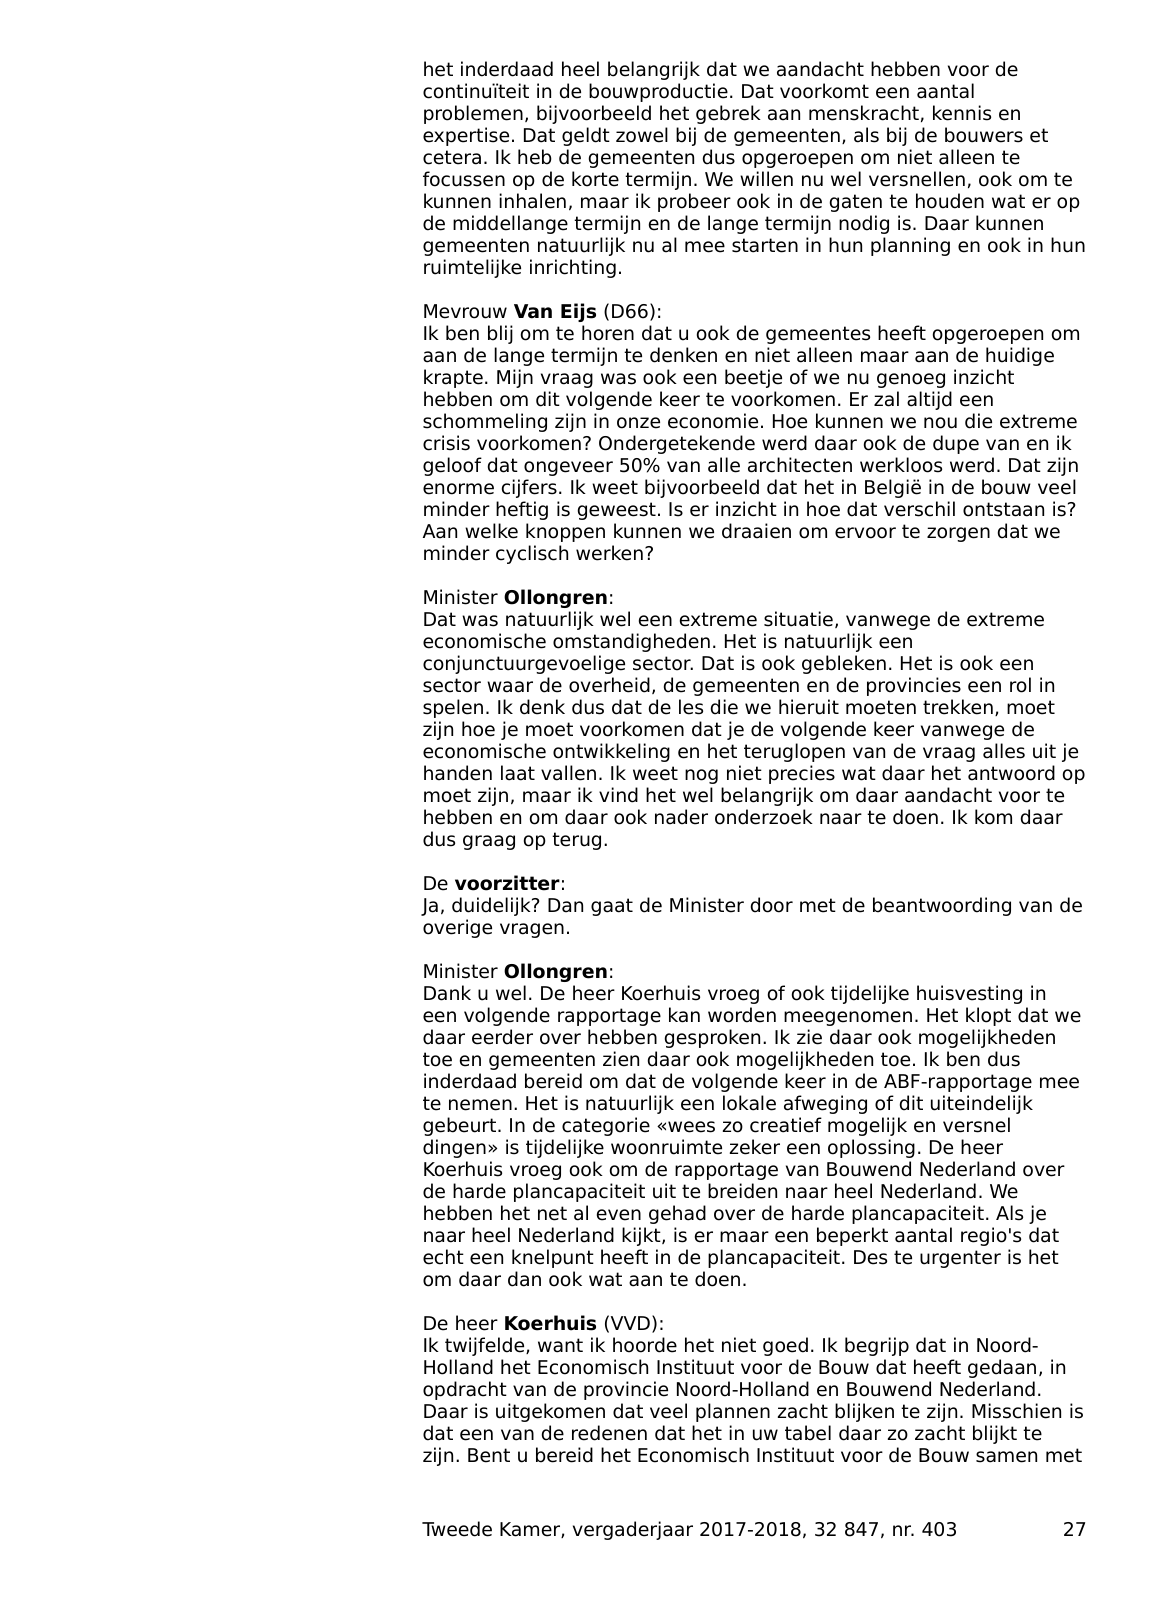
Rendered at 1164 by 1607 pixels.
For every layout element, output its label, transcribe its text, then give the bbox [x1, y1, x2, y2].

text De heer Koerhuis (VVD): [422, 1313, 1087, 1335]
text Minister Ollongren: [422, 961, 1087, 983]
text Mevrouw Van Eijs (D66): [422, 301, 1087, 323]
text het inderdaad heel belangrijk dat we aandacht hebben voor de continuïteit in de bouwproductie. Dat voorkomt een aantal problemen, bijvoorbeeld het gebrek aan menskracht, kennis en expertise. Dat geldt zowel bij de gemeenten, als bij de bouwers et cetera. Ik heb de gemeenten dus opgeroepen om niet alleen te focussen op de korte termijn. We willen nu wel versnellen, ook om te kunnen inhalen, maar ik probeer ook in de gaten te houden wat er op de middellange termijn en de lange termijn nodig is. Daar kunnen gemeenten natuurlijk nu al mee starten in hun planning en ook in hun ruimtelijke inrichting. [422, 59, 1087, 279]
text Ja, duidelijk? Dan gaat de Minister door met de beantwoording van de overige vragen. [422, 895, 1087, 939]
text Ik ben blij om te horen dat u ook de gemeentes heeft opgeroepen om aan de lange termijn te denken en niet alleen maar aan de huidige krapte. Mijn vraag was ook een beetje of we nu genoeg inzicht hebben om dit volgende keer te voorkomen. Er zal altijd een schommeling zijn in onze economie. Hoe kunnen we nou die extreme crisis voorkomen? Ondergetekende werd daar ook de dupe van en ik geloof dat ongeveer 50% van alle architecten werkloos werd. Dat zijn enorme cijfers. Ik weet bijvoorbeeld dat het in België in de bouw veel minder heftig is geweest. Is er inzicht in hoe dat verschil ontstaan is? Aan welke knoppen kunnen we draaien om ervoor te zorgen dat we minder cyclisch werken? [422, 323, 1087, 565]
text De voorzitter: [422, 873, 1087, 895]
text Ik twijfelde, want ik hoorde het niet goed. Ik begrijp dat in Noord-Holland het Economisch Instituut voor de Bouw dat heeft gedaan, in opdracht van de provincie Noord-Holland en Bouwend Nederland. Daar is uitgekomen dat veel plannen zacht blijken te zijn. Misschien is dat een van de redenen dat het in uw tabel daar zo zacht blijkt te zijn. Bent u bereid het Economisch Instituut voor de Bouw samen met [422, 1335, 1087, 1467]
text Minister Ollongren: [422, 587, 1087, 609]
text Dank u wel. De heer Koerhuis vroeg of ook tijdelijke huisvesting in een volgende rapportage kan worden meegenomen. Het klopt dat we daar eerder over hebben gesproken. Ik zie daar ook mogelijkheden toe en gemeenten zien daar ook mogelijkheden toe. Ik ben dus inderdaad bereid om dat de volgende keer in de ABF-rapportage mee te nemen. Het is natuurlijk een lokale afweging of dit uiteindelijk gebeurt. In de categorie «wees zo creatief mogelijk en versnel dingen» is tijdelijke woonruimte zeker een oplossing. De heer Koerhuis vroeg ook om de rapportage van Bouwend Nederland over de harde plancapaciteit uit te breiden naar heel Nederland. We hebben het net al even gehad over de harde plancapaciteit. Als je naar heel Nederland kijkt, is er maar een beperkt aantal regio's dat echt een knelpunt heeft in de plancapaciteit. Des te urgenter is het om daar dan ook wat aan te doen. [422, 983, 1087, 1291]
text Dat was natuurlijk wel een extreme situatie, vanwege de extreme economische omstandigheden. Het is natuurlijk een conjunctuurgevoelige sector. Dat is ook gebleken. Het is ook een sector waar de overheid, de gemeenten en de provincies een rol in spelen. Ik denk dus dat de les die we hieruit moeten trekken, moet zijn hoe je moet voorkomen dat je de volgende keer vanwege de economische ontwikkeling en het teruglopen van de vraag alles uit je handen laat vallen. Ik weet nog niet precies wat daar het antwoord op moet zijn, maar ik vind het wel belangrijk om daar aandacht voor te hebben en om daar ook nader onderzoek naar te doen. Ik kom daar dus graag op terug. [422, 609, 1087, 851]
